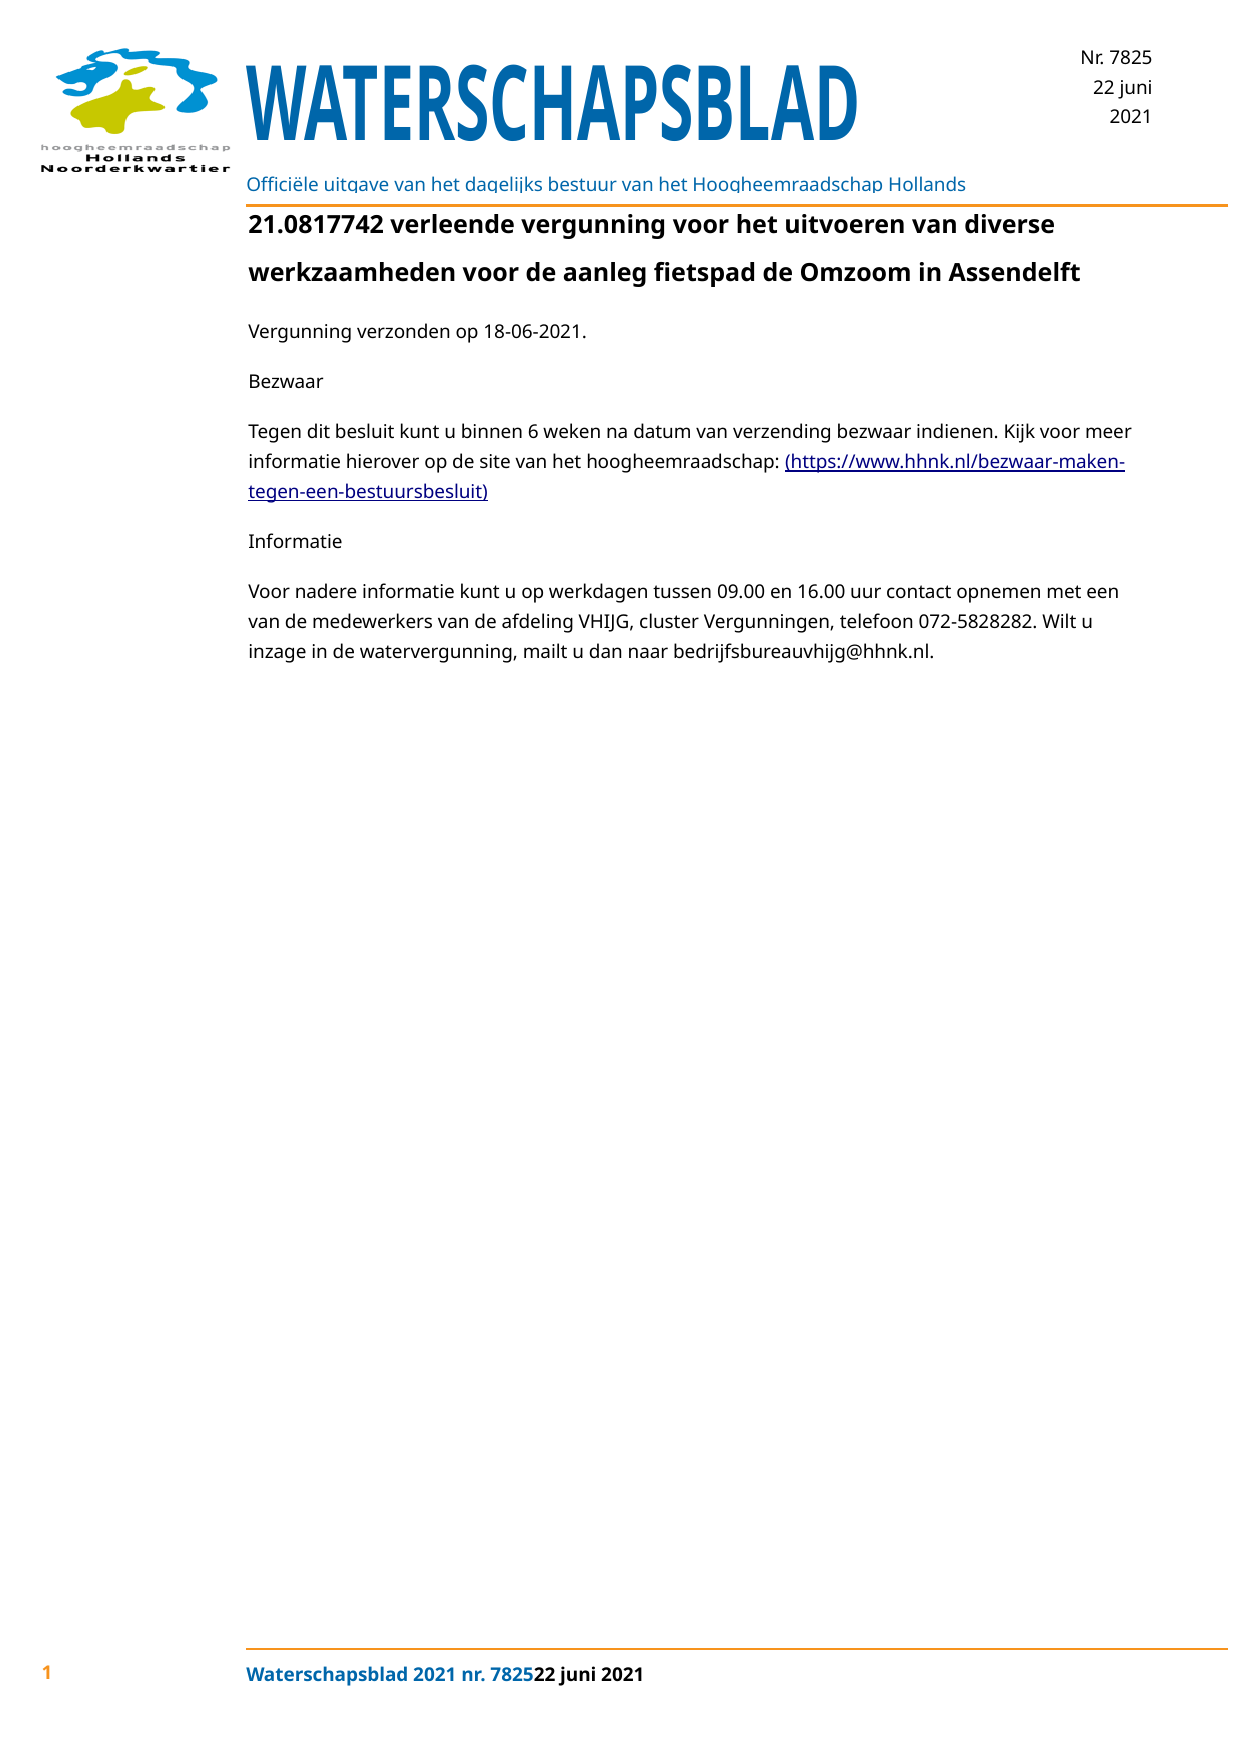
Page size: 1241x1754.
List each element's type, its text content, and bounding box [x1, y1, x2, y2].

text Tegen dit besluit kunt u binnen 6 weken na datum van verzending bezwaar indienen. Kijk voor meer informatie hierover op de site van het hoogheemraadschap: (https://www.hhnk.nl/bezwaar-maken-tegen-een-bestuursbesluit) [248, 419, 1152, 504]
text Vergunning verzonden op 18-06-2021. [248, 318, 1152, 344]
text Voor nadere informatie kunt u op werkdagen tussen 09.00 en 16.00 uur contact opnemen met een van de medewerkers van de afdeling VHIJG, cluster Vergunningen, telefoon 072-5828282. Wilt u inzage in de watervergunning, mailt u dan naar bedrijfsbureauvhijg@hhnk.nl. [248, 579, 1152, 664]
text Bezwaar [248, 368, 1152, 394]
text Informatie [248, 528, 1152, 554]
text 21.0817742 verleende vergunning voor het uitvoeren van diverse werkzaamheden voor de aanleg fietspad de Omzoom in Assendelft [248, 207, 1152, 288]
picture [41, 47, 231, 172]
